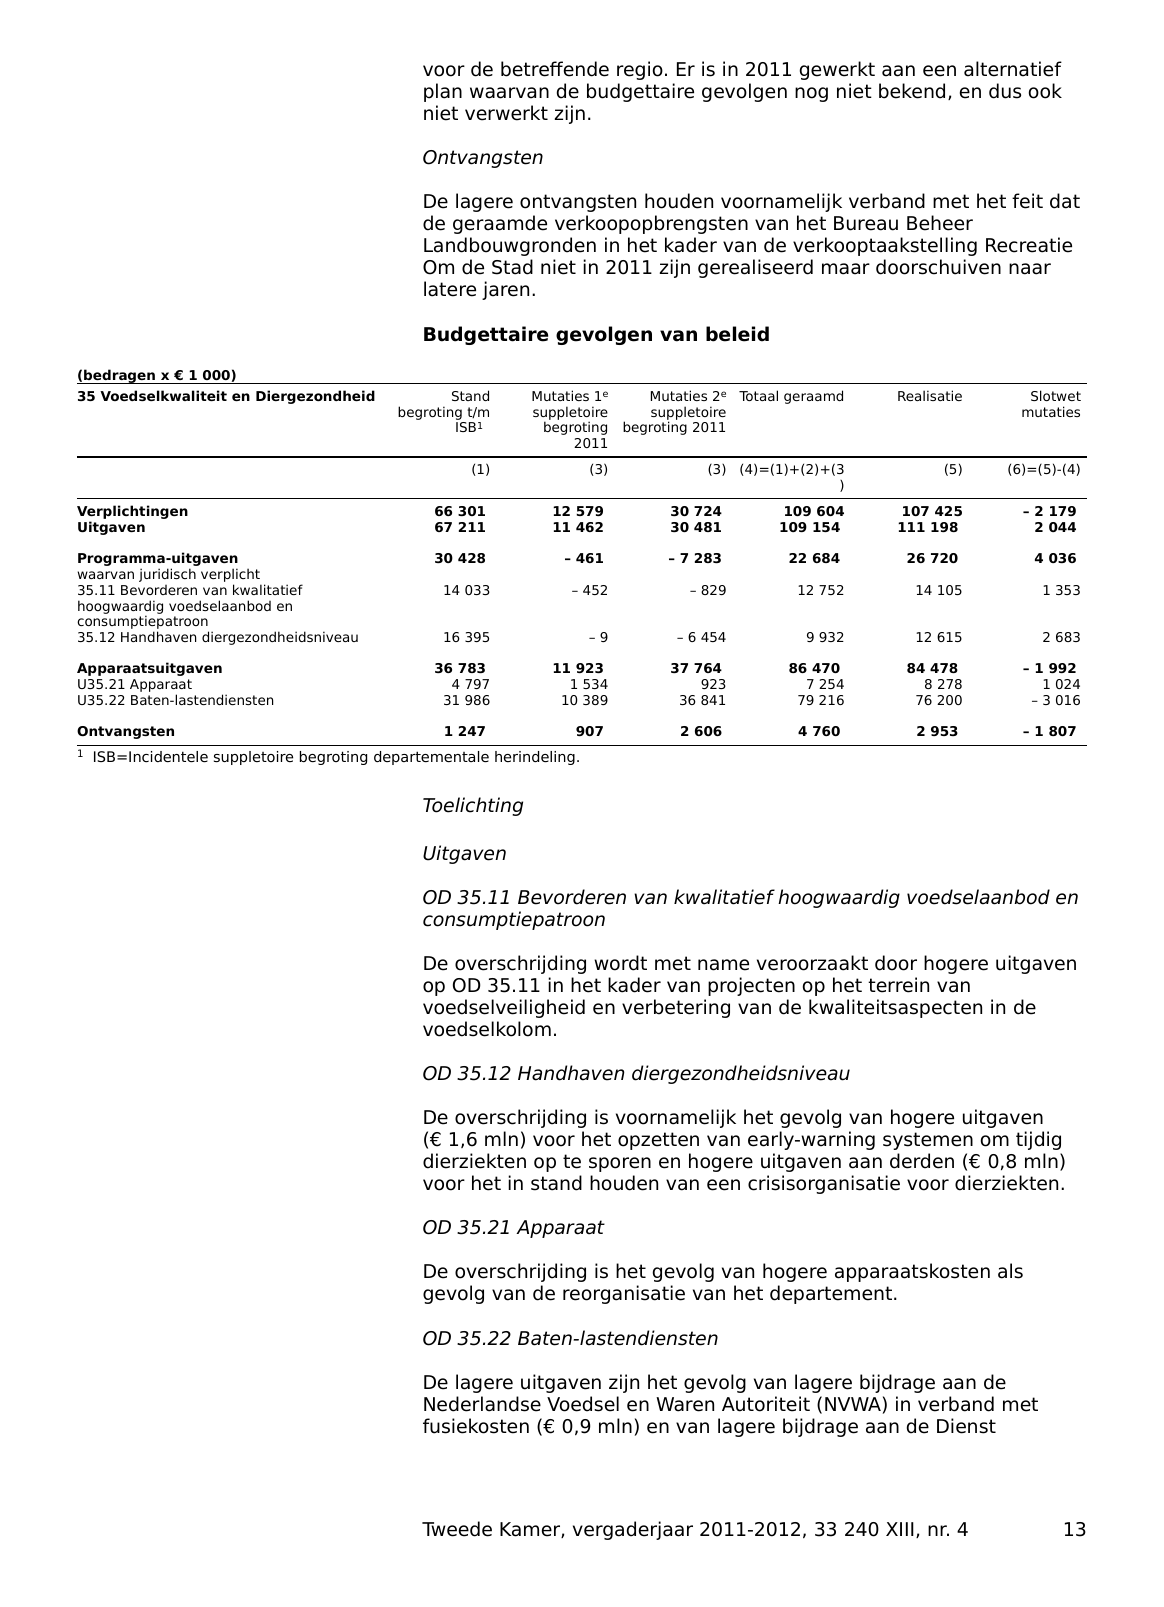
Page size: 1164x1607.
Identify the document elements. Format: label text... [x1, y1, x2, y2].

table_cell [496, 535, 614, 551]
table_cell (5) [850, 458, 968, 498]
text De lagere uitgaven zijn het gevolg van lagere bijdrage aan de Nederlandse Voedsel en Waren Autoriteit (NVWA) in verband met fusiekosten (€ 0,9 mln) en van lagere bijdrage aan de Dienst [422, 1372, 1087, 1437]
table_cell 2 044 [969, 520, 1087, 535]
table_cell 9 932 [732, 630, 850, 646]
table_cell 14 033 [378, 583, 496, 630]
table_cell 26 720 [850, 551, 968, 567]
table_cell 22 684 [732, 551, 850, 567]
table_cell (3) [614, 458, 732, 498]
table_cell [969, 567, 1087, 583]
table_cell 1 247 [378, 724, 496, 744]
table_cell Apparaatsuitgaven [77, 661, 378, 677]
table_cell 12 752 [732, 583, 850, 630]
table_cell 1 353 [969, 583, 1087, 630]
table_cell 2 953 [850, 724, 968, 744]
table_cell 35.12 Handhaven diergezondheidsniveau [77, 630, 378, 646]
table_cell [850, 567, 968, 583]
table_cell 111 198 [850, 520, 968, 535]
table_cell 36 841 [614, 693, 732, 708]
text De overschrijding is voornamelijk het gevolg van hogere uitgaven (€ 1,6 mln) voor het opzetten van early-warning systemen om tijdig dierziekten op te sporen en hogere uitgaven aan derden (€ 0,8 mln) voor het in stand houden van een crisisorganisatie voor dierziekten. [422, 1107, 1087, 1195]
table_cell 4 036 [969, 551, 1087, 567]
table_cell 30 428 [378, 551, 496, 567]
table_cell 109 604 [732, 499, 850, 520]
table_cell 30 724 [614, 499, 732, 520]
table_cell Uitgaven [77, 520, 378, 535]
table_cell Mutaties 2e suppletoire begroting 2011 [614, 384, 732, 456]
subtitle Toelichting [422, 795, 1087, 817]
table_cell [850, 646, 968, 661]
table_cell [77, 535, 378, 551]
table_cell [614, 646, 732, 661]
table_cell – 6 454 [614, 630, 732, 646]
table_cell (6)=(5)-(4) [969, 458, 1087, 498]
table_cell U35.21 Apparaat [77, 677, 378, 693]
table_cell Verplichtingen [77, 499, 378, 520]
table_cell 10 389 [496, 693, 614, 708]
subtitle OD 35.22 Baten-lastendiensten [422, 1327, 1087, 1349]
table_cell [378, 646, 496, 661]
table_header (bedragen x € 1 000) [77, 367, 1087, 383]
table_cell [969, 709, 1087, 724]
table_cell (3) [496, 458, 614, 498]
subtitle OD 35.12 Handhaven diergezondheidsniveau [422, 1063, 1087, 1085]
table_cell 1 024 [969, 677, 1087, 693]
table_cell 14 105 [850, 583, 968, 630]
table_cell 107 425 [850, 499, 968, 520]
subtitle OD 35.21 Apparaat [422, 1217, 1087, 1239]
table_cell 31 986 [378, 693, 496, 708]
table_cell 35.11 Bevorderen van kwalitatief hoogwaardig voedselaanbod en consumptiepatroon [77, 583, 378, 630]
table_cell (1) [378, 458, 496, 498]
table_cell [850, 535, 968, 551]
table_cell 36 783 [378, 661, 496, 677]
text voor de betreffende regio. Er is in 2011 gewerkt aan een alternatief plan waarvan de budgettaire gevolgen nog niet bekend, en dus ook niet verwerkt zijn. [422, 59, 1087, 125]
table_cell [496, 646, 614, 661]
subtitle Uitgaven [422, 842, 1087, 864]
table_cell U35.22 Baten-lastendiensten [77, 693, 378, 708]
table_cell [732, 535, 850, 551]
table_cell – 7 283 [614, 551, 732, 567]
table_cell [969, 646, 1087, 661]
table_cell [378, 567, 496, 583]
table_cell 2 683 [969, 630, 1087, 646]
table_cell 109 154 [732, 520, 850, 535]
table_cell – 9 [496, 630, 614, 646]
table_cell Mutaties 1e suppletoire begroting 2011 [496, 384, 614, 456]
table_cell – 829 [614, 583, 732, 630]
table_cell 923 [614, 677, 732, 693]
subtitle OD 35.11 Bevorderen van kwalitatief hoogwaardig voedselaanbod en consumptiepatroon [422, 887, 1087, 931]
table_cell [614, 709, 732, 724]
table_cell [77, 709, 378, 724]
table_cell Stand begroting t/m ISB1 [378, 384, 496, 456]
subtitle Budgettaire gevolgen van beleid [422, 323, 1087, 345]
table_cell 11 462 [496, 520, 614, 535]
table_cell (4)=(1)+(2)+(3) [732, 458, 850, 498]
table_cell [969, 535, 1087, 551]
table_cell Realisatie [850, 384, 968, 456]
table_cell [496, 709, 614, 724]
table_cell [77, 646, 378, 661]
table_cell 16 395 [378, 630, 496, 646]
table_cell 907 [496, 724, 614, 744]
table_cell [614, 535, 732, 551]
table_cell – 1 992 [969, 661, 1087, 677]
table_cell 76 200 [850, 693, 968, 708]
table_cell 84 478 [850, 661, 968, 677]
table_cell – 461 [496, 551, 614, 567]
table_cell Ontvangsten [77, 724, 378, 744]
table_cell Programma-uitgaven [77, 551, 378, 567]
text De overschrijding wordt met name veroorzaakt door hogere uitgaven op OD 35.11 in het kader van projecten op het terrein van voedselveiligheid en verbetering van de kwaliteitsaspecten in de voedselkolom. [422, 953, 1087, 1041]
table_cell [77, 458, 378, 498]
subtitle Ontvangsten [422, 147, 1087, 169]
table_cell – 1 807 [969, 724, 1087, 744]
table_cell [850, 709, 968, 724]
text De overschrijding is het gevolg van hogere apparaatskosten als gevolg van de reorganisatie van het departement. [422, 1261, 1087, 1305]
table_cell 7 254 [732, 677, 850, 693]
text De lagere ontvangsten houden voornamelijk verband met het feit dat de geraamde verkoopopbrengsten van het Bureau Beheer Landbouwgronden in het kader van de verkooptaakstelling Recreatie Om de Stad niet in 2011 zijn gerealiseerd maar doorschuiven naar latere jaren. [422, 191, 1087, 301]
table_cell [732, 709, 850, 724]
table_cell 11 923 [496, 661, 614, 677]
table_cell 2 606 [614, 724, 732, 744]
table_cell 4 760 [732, 724, 850, 744]
table_cell – 452 [496, 583, 614, 630]
table_cell 79 216 [732, 693, 850, 708]
table_cell 30 481 [614, 520, 732, 535]
table_cell 1 534 [496, 677, 614, 693]
table_cell 8 278 [850, 677, 968, 693]
table_cell waarvan juridisch verplicht [77, 567, 378, 583]
table_cell – 3 016 [969, 693, 1087, 708]
table_cell [378, 535, 496, 551]
table_cell 35 Voedselkwaliteit en Diergezondheid [77, 384, 378, 456]
table_cell [496, 567, 614, 583]
table_cell 67 211 [378, 520, 496, 535]
table_cell Slotwet mutaties [969, 384, 1087, 456]
table_cell Totaal geraamd [732, 384, 850, 456]
table_cell 4 797 [378, 677, 496, 693]
table_cell [732, 646, 850, 661]
table_cell – 2 179 [969, 499, 1087, 520]
table_cell [732, 567, 850, 583]
table_cell [614, 567, 732, 583]
table_cell 66 301 [378, 499, 496, 520]
table_cell 37 764 [614, 661, 732, 677]
table_cell 12 579 [496, 499, 614, 520]
table_cell 12 615 [850, 630, 968, 646]
table_cell 86 470 [732, 661, 850, 677]
table_cell 1 ISB=Incidentele suppletoire begroting departementale herindeling. [77, 746, 1087, 765]
table_cell [378, 709, 496, 724]
